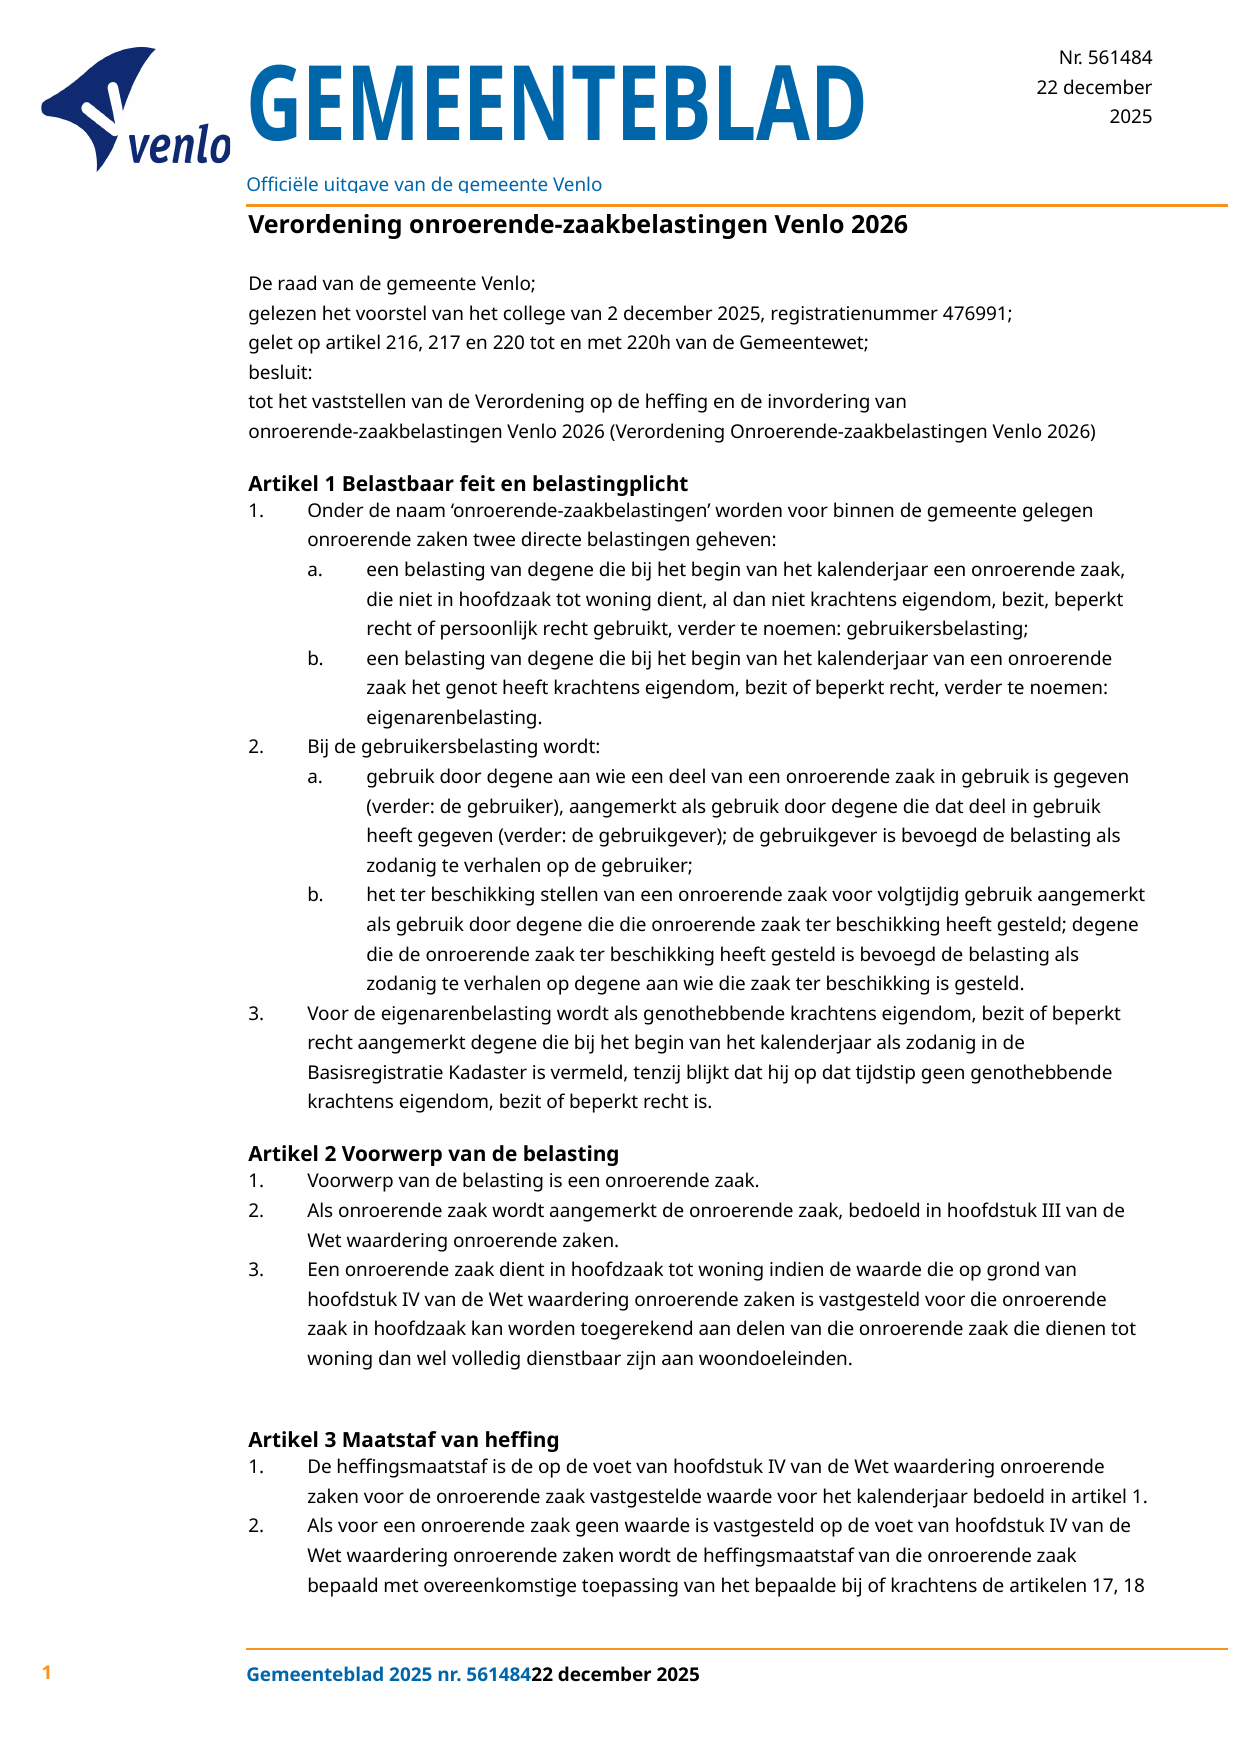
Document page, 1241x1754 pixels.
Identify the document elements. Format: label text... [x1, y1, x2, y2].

list Voorwerp van de belasting is een onroerende zaak. [248, 1168, 1152, 1193]
text Artikel 1 Belastbaar feit en belastingplicht [248, 469, 1152, 497]
text Verordening onroerende-zaakbelastingen Venlo 2026 [248, 207, 1152, 241]
text besluit: [248, 359, 1152, 385]
list Bij de gebruikersbelasting wordt: [248, 734, 1152, 759]
list Als onroerende zaak wordt aangemerkt de onroerende zaak, bedoeld in hoofdstuk III van de Wet waardering onroerende zaken. [248, 1197, 1152, 1252]
list gebruik door degene aan wie een deel van een onroerende zaak in gebruik is gegeven (verder: de gebruiker), aangemerkt als gebruik door degene die dat deel in gebruik heeft gegeven (verder: de gebruikgever); de gebruikgever is bevoegd de belasting als zodanig te verhalen op de gebruiker; [307, 763, 1152, 878]
text De raad van de gemeente Venlo; [248, 270, 1152, 296]
list Voor de eigenarenbelasting wordt als genothebbende krachtens eigendom, bezit of beperkt recht aangemerkt degene die bij het begin van het kalenderjaar als zodanig in de Basisregistratie Kadaster is vermeld, tenzij blijkt dat hij op dat tijdstip geen genothebbende krachtens eigendom, bezit of beperkt recht is. [248, 1000, 1152, 1114]
text tot het vaststellen van de Verordening op de heffing en de invordering van [248, 389, 1152, 414]
text onroerende-zaakbelastingen Venlo 2026 (Verordening Onroerende-zaakbelastingen Venlo 2026) [248, 418, 1152, 444]
text Artikel 2 Voorwerp van de belasting [248, 1139, 1152, 1168]
list Onder de naam ‘onroerende-zaakbelastingen’ worden voor binnen de gemeente gelegen onroerende zaken twee directe belastingen geheven: [248, 497, 1152, 552]
picture [41, 47, 231, 172]
list een belasting van degene die bij het begin van het kalenderjaar een onroerende zaak, die niet in hoofdzaak tot woning dient, al dan niet krachtens eigendom, bezit, beperkt recht of persoonlijk recht gebruikt, verder te noemen: gebruikersbelasting; [307, 556, 1152, 641]
list het ter beschikking stellen van een onroerende zaak voor volgtijdig gebruik aangemerkt als gebruik door degene die die onroerende zaak ter beschikking heeft gesteld; degene die de onroerende zaak ter beschikking heeft gesteld is bevoegd de belasting als zodanig te verhalen op degene aan wie die zaak ter beschikking is gesteld. [307, 882, 1152, 996]
list Als voor een onroerende zaak geen waarde is vastgesteld op de voet van hoofdstuk IV van de Wet waardering onroerende zaken wordt de heffingsmaatstaf van die onroerende zaak bepaald met overeenkomstige toepassing van het bepaalde bij of krachtens de artikelen 17, 18 [248, 1513, 1152, 1598]
text Artikel 3 Maatstaf van heffing [248, 1425, 1152, 1453]
text gelet op artikel 216, 217 en 220 tot en met 220h van de Gemeentewet; [248, 329, 1152, 355]
text gelezen het voorstel van het college van 2 december 2025, registratienummer 476991; [248, 300, 1152, 326]
list een belasting van degene die bij het begin van het kalenderjaar van een onroerende zaak het genot heeft krachtens eigendom, bezit of beperkt recht, verder te noemen: eigenarenbelasting. [307, 645, 1152, 730]
list Een onroerende zaak dient in hoofdzaak tot woning indien de waarde die op grond van hoofdstuk IV van de Wet waardering onroerende zaken is vastgesteld voor die onroerende zaak in hoofdzaak kan worden toegerekend aan delen van die onroerende zaak die dienen tot woning dan wel volledig dienstbaar zijn aan woondoeleinden. [248, 1256, 1152, 1371]
list De heffingsmaatstaf is de op de voet van hoofdstuk IV van de Wet waardering onroerende zaken voor de onroerende zaak vastgestelde waarde voor het kalenderjaar bedoeld in artikel 1. [248, 1453, 1152, 1509]
